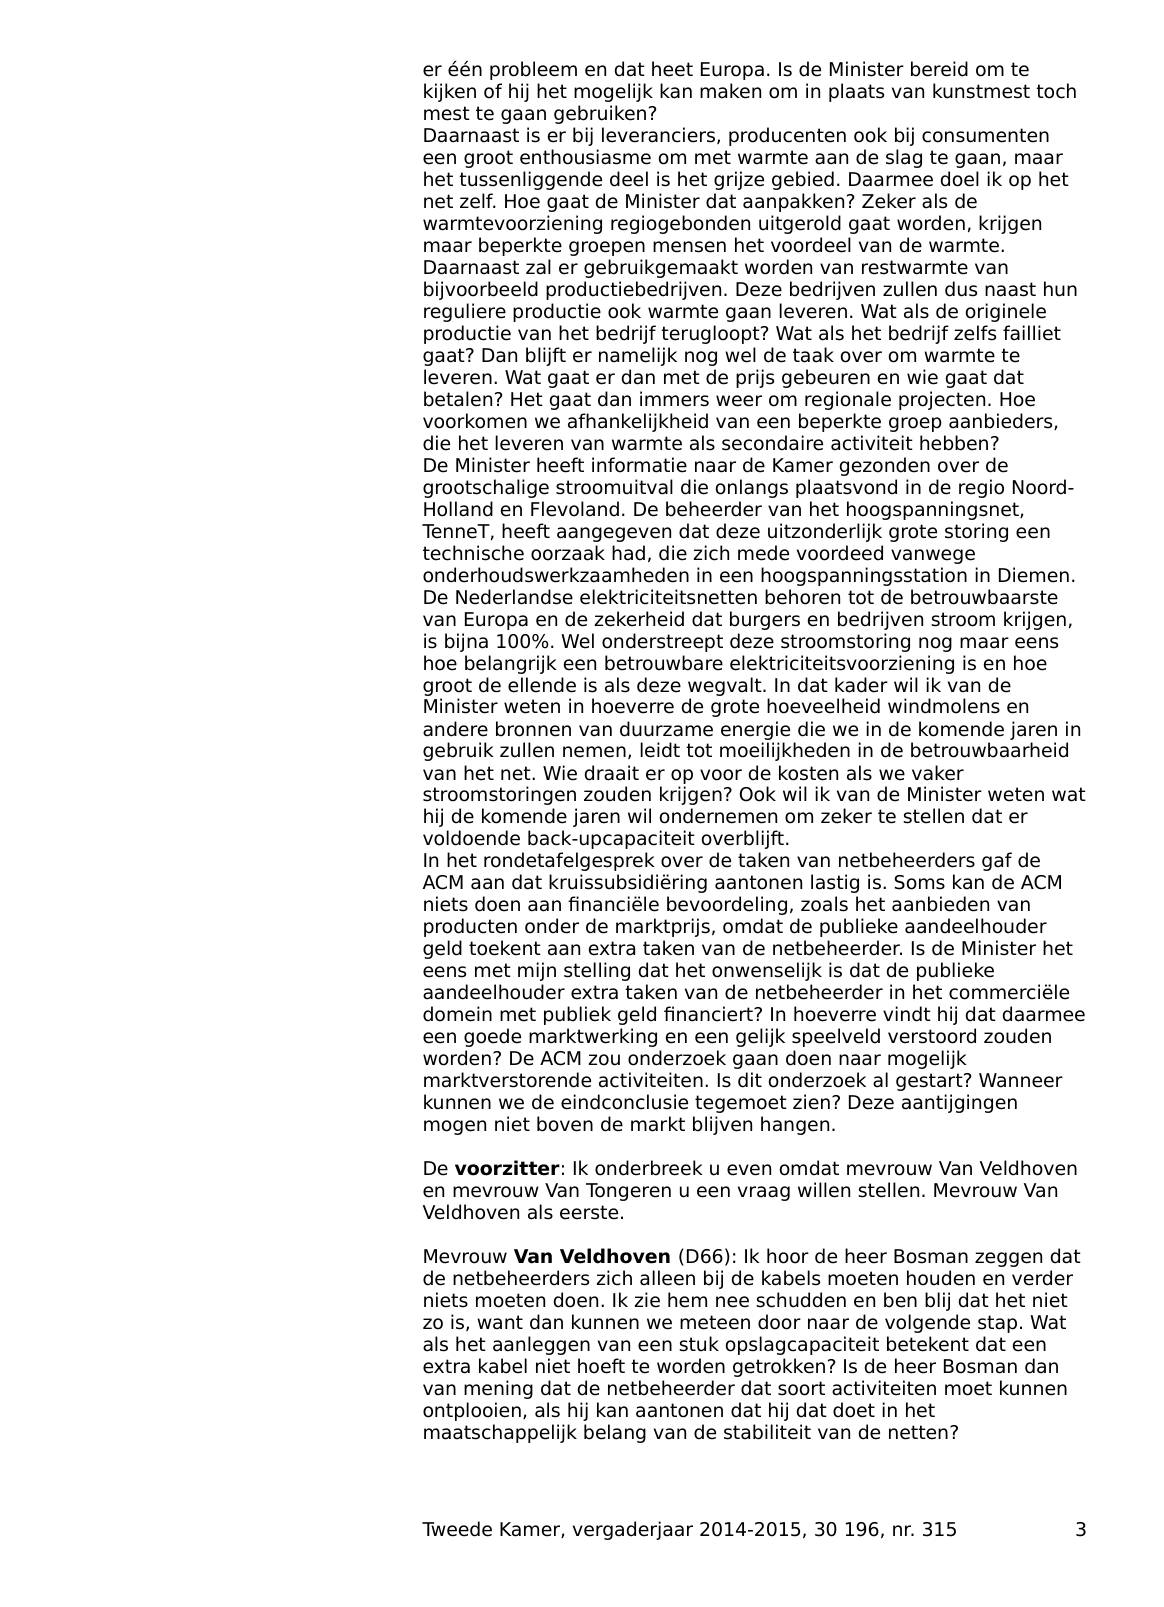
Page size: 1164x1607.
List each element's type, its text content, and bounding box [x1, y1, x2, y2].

text In het rondetafelgesprek over de taken van netbeheerders gaf de ACM aan dat kruissubsidiëring aantonen lastig is. Soms kan de ACM niets doen aan financiële bevoordeling, zoals het aanbieden van producten onder de marktprijs, omdat de publieke aandeelhouder geld toekent aan extra taken van de netbeheerder. Is de Minister het eens met mijn stelling dat het onwenselijk is dat de publieke aandeelhouder extra taken van de netbeheerder in het commerciële domein met publiek geld financiert? In hoeverre vindt hij dat daarmee een goede marktwerking en een gelijk speelveld verstoord zouden worden? De ACM zou onderzoek gaan doen naar mogelijk marktverstorende activiteiten. Is dit onderzoek al gestart? Wanneer kunnen we de eindconclusie tegemoet zien? Deze aantijgingen mogen niet boven de markt blijven hangen. [422, 850, 1087, 1136]
text De voorzitter: Ik onderbreek u even omdat mevrouw Van Veldhoven en mevrouw Van Tongeren u een vraag willen stellen. Mevrouw Van Veldhoven als eerste. [422, 1158, 1087, 1224]
text er één probleem en dat heet Europa. Is de Minister bereid om te kijken of hij het mogelijk kan maken om in plaats van kunstmest toch mest te gaan gebruiken? [422, 59, 1087, 125]
text Daarnaast is er bij leveranciers, producenten ook bij consumenten een groot enthousiasme om met warmte aan de slag te gaan, maar het tussenliggende deel is het grijze gebied. Daarmee doel ik op het net zelf. Hoe gaat de Minister dat aanpakken? Zeker als de warmtevoorziening regiogebonden uitgerold gaat worden, krijgen maar beperkte groepen mensen het voordeel van de warmte. Daarnaast zal er gebruikgemaakt worden van restwarmte van bijvoorbeeld productiebedrijven. Deze bedrijven zullen dus naast hun reguliere productie ook warmte gaan leveren. Wat als de originele productie van het bedrijf terugloopt? Wat als het bedrijf zelfs failliet gaat? Dan blijft er namelijk nog wel de taak over om warmte te leveren. Wat gaat er dan met de prijs gebeuren en wie gaat dat betalen? Het gaat dan immers weer om regionale projecten. Hoe voorkomen we afhankelijkheid van een beperkte groep aanbieders, die het leveren van warmte als secondaire activiteit hebben? [422, 125, 1087, 455]
text De Minister heeft informatie naar de Kamer gezonden over de grootschalige stroomuitval die onlangs plaatsvond in de regio Noord-Holland en Flevoland. De beheerder van het hoogspanningsnet, TenneT, heeft aangegeven dat deze uitzonderlijk grote storing een technische oorzaak had, die zich mede voordeed vanwege onderhoudswerkzaamheden in een hoogspanningsstation in Diemen. De Nederlandse elektriciteitsnetten behoren tot de betrouwbaarste van Europa en de zekerheid dat burgers en bedrijven stroom krijgen, is bijna 100%. Wel onderstreept deze stroomstoring nog maar eens hoe belangrijk een betrouwbare elektriciteitsvoorziening is en hoe groot de ellende is als deze wegvalt. In dat kader wil ik van de Minister weten in hoeverre de grote hoeveelheid windmolens en andere bronnen van duurzame energie die we in de komende jaren in gebruik zullen nemen, leidt tot moeilijkheden in de betrouwbaarheid van het net. Wie draait er op voor de kosten als we vaker stroomstoringen zouden krijgen? Ook wil ik van de Minister weten wat hij de komende jaren wil ondernemen om zeker te stellen dat er voldoende back-upcapaciteit overblijft. [422, 455, 1087, 850]
text Mevrouw Van Veldhoven (D66): Ik hoor de heer Bosman zeggen dat de netbeheerders zich alleen bij de kabels moeten houden en verder niets moeten doen. Ik zie hem nee schudden en ben blij dat het niet zo is, want dan kunnen we meteen door naar de volgende stap. Wat als het aanleggen van een stuk opslagcapaciteit betekent dat een extra kabel niet hoeft te worden getrokken? Is de heer Bosman dan van mening dat de netbeheerder dat soort activiteiten moet kunnen ontplooien, als hij kan aantonen dat hij dat doet in het maatschappelijk belang van de stabiliteit van de netten? [422, 1246, 1087, 1444]
